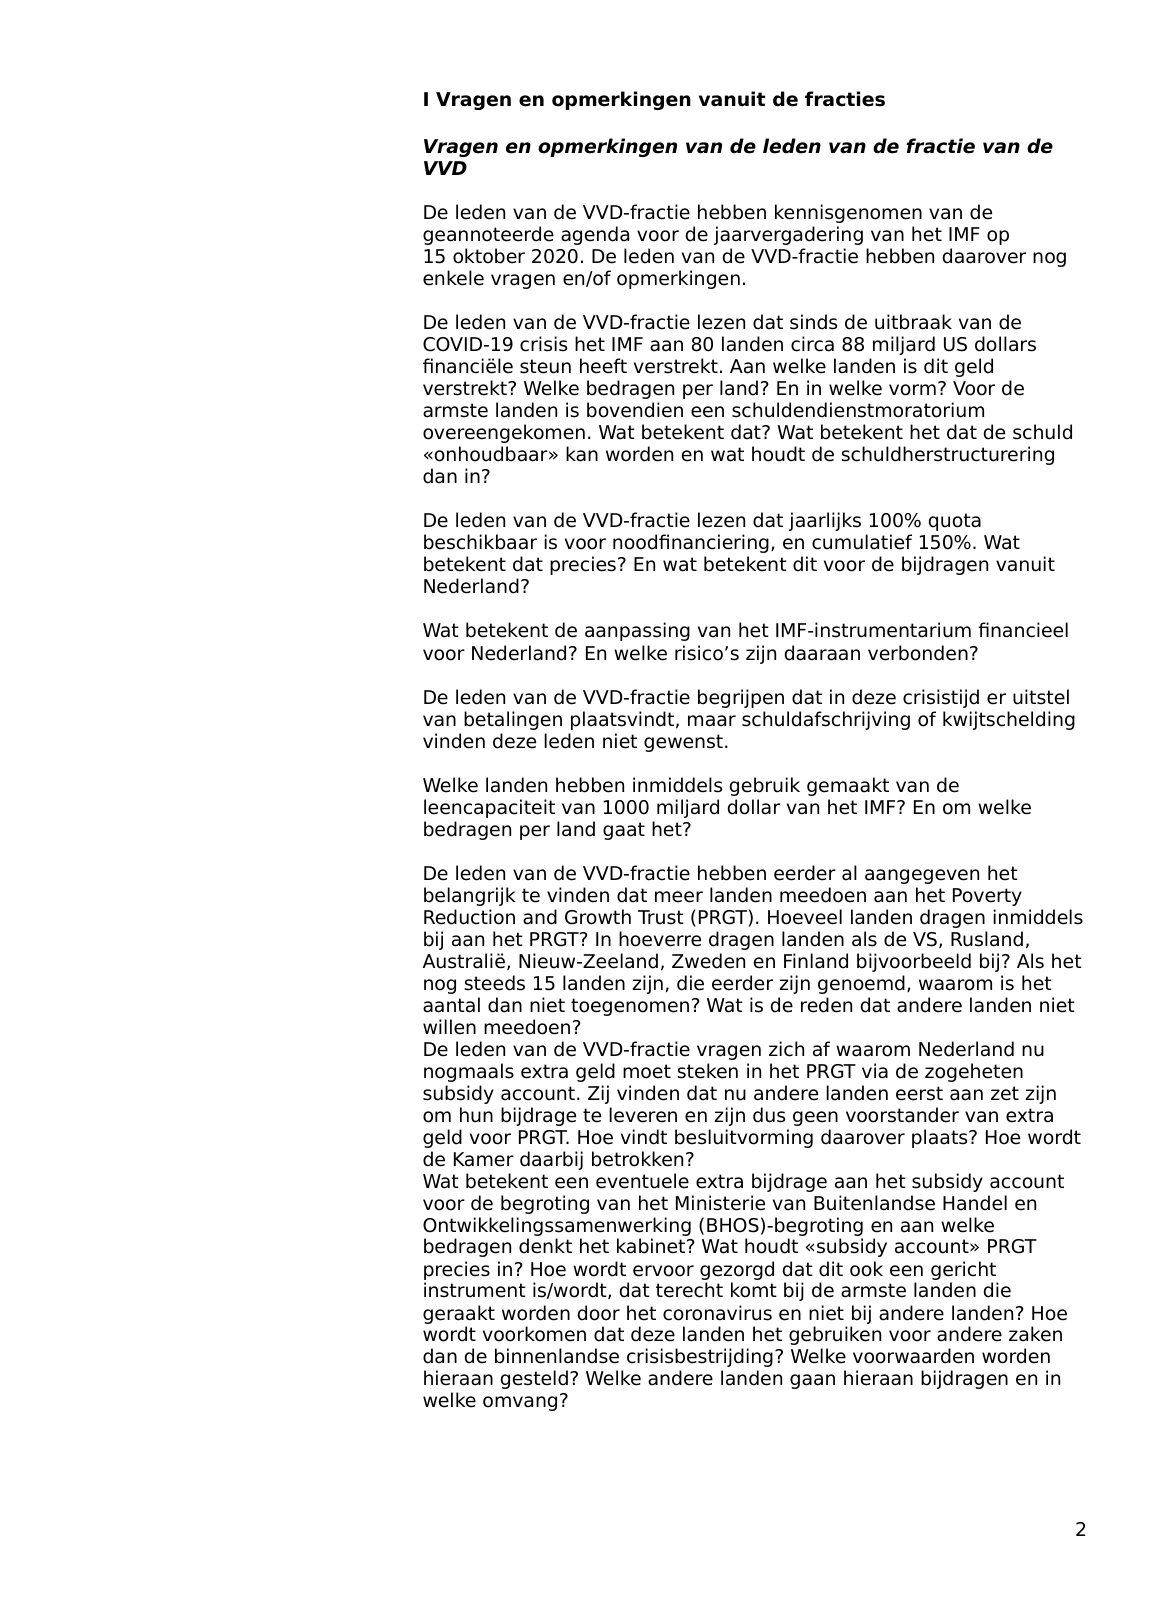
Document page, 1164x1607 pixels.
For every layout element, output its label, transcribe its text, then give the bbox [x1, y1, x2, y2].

text De leden van de VVD-fractie lezen dat jaarlijks 100% quota beschikbaar is voor noodfinanciering, en cumulatief 150%. Wat betekent dat precies? En wat betekent dit voor de bijdragen vanuit Nederland? [422, 510, 1087, 598]
text De leden van de VVD-fractie lezen dat sinds de uitbraak van de COVID-19 crisis het IMF aan 80 landen circa 88 miljard US dollars financiële steun heeft verstrekt. Aan welke landen is dit geld verstrekt? Welke bedragen per land? En in welke vorm? Voor de armste landen is bovendien een schuldendienstmoratorium overeengekomen. Wat betekent dat? Wat betekent het dat de schuld «onhoudbaar» kan worden en wat houdt de schuldherstructurering dan in? [422, 312, 1087, 488]
text Wat betekent de aanpassing van het IMF-instrumentarium financieel voor Nederland? En welke risico’s zijn daaraan verbonden? [422, 620, 1087, 664]
subtitle Vragen en opmerkingen van de leden van de fractie van de VVD [422, 136, 1087, 180]
text De leden van de VVD-fractie vragen zich af waarom Nederland nu nogmaals extra geld moet steken in het PRGT via de zogeheten subsidy account. Zij vinden dat nu andere landen eerst aan zet zijn om hun bijdrage te leveren en zijn dus geen voorstander van extra geld voor PRGT. Hoe vindt besluitvorming daarover plaats? Hoe wordt de Kamer daarbij betrokken? [422, 1039, 1087, 1171]
text De leden van de VVD-fractie hebben kennisgenomen van de geannoteerde agenda voor de jaarvergadering van het IMF op 15 oktober 2020. De leden van de VVD-fractie hebben daarover nog enkele vragen en/of opmerkingen. [422, 202, 1087, 290]
text De leden van de VVD-fractie begrijpen dat in deze crisistijd er uitstel van betalingen plaatsvindt, maar schuldafschrijving of kwijtschelding vinden deze leden niet gewenst. [422, 687, 1087, 752]
text De leden van de VVD-fractie hebben eerder al aangegeven het belangrijk te vinden dat meer landen meedoen aan het Poverty Reduction and Growth Trust (PRGT). Hoeveel landen dragen inmiddels bij aan het PRGT? In hoeverre dragen landen als de VS, Rusland, Australië, Nieuw-Zeeland, Zweden en Finland bijvoorbeeld bij? Als het nog steeds 15 landen zijn, die eerder zijn genoemd, waarom is het aantal dan niet toegenomen? Wat is de reden dat andere landen niet willen meedoen? [422, 863, 1087, 1039]
text Wat betekent een eventuele extra bijdrage aan het subsidy account voor de begroting van het Ministerie van Buitenlandse Handel en Ontwikkelingssamenwerking (BHOS)-begroting en aan welke bedragen denkt het kabinet? Wat houdt «subsidy account» PRGT precies in? Hoe wordt ervoor gezorgd dat dit ook een gericht instrument is/wordt, dat terecht komt bij de armste landen die geraakt worden door het coronavirus en niet bij andere landen? Hoe wordt voorkomen dat deze landen het gebruiken voor andere zaken dan de binnenlandse crisisbestrijding? Welke voorwaarden worden hieraan gesteld? Welke andere landen gaan hieraan bijdragen en in welke omvang? [422, 1171, 1087, 1412]
text Welke landen hebben inmiddels gebruik gemaakt van de leencapaciteit van 1000 miljard dollar van het IMF? En om welke bedragen per land gaat het? [422, 775, 1087, 841]
subtitle I Vragen en opmerkingen vanuit de fracties [422, 89, 1087, 111]
